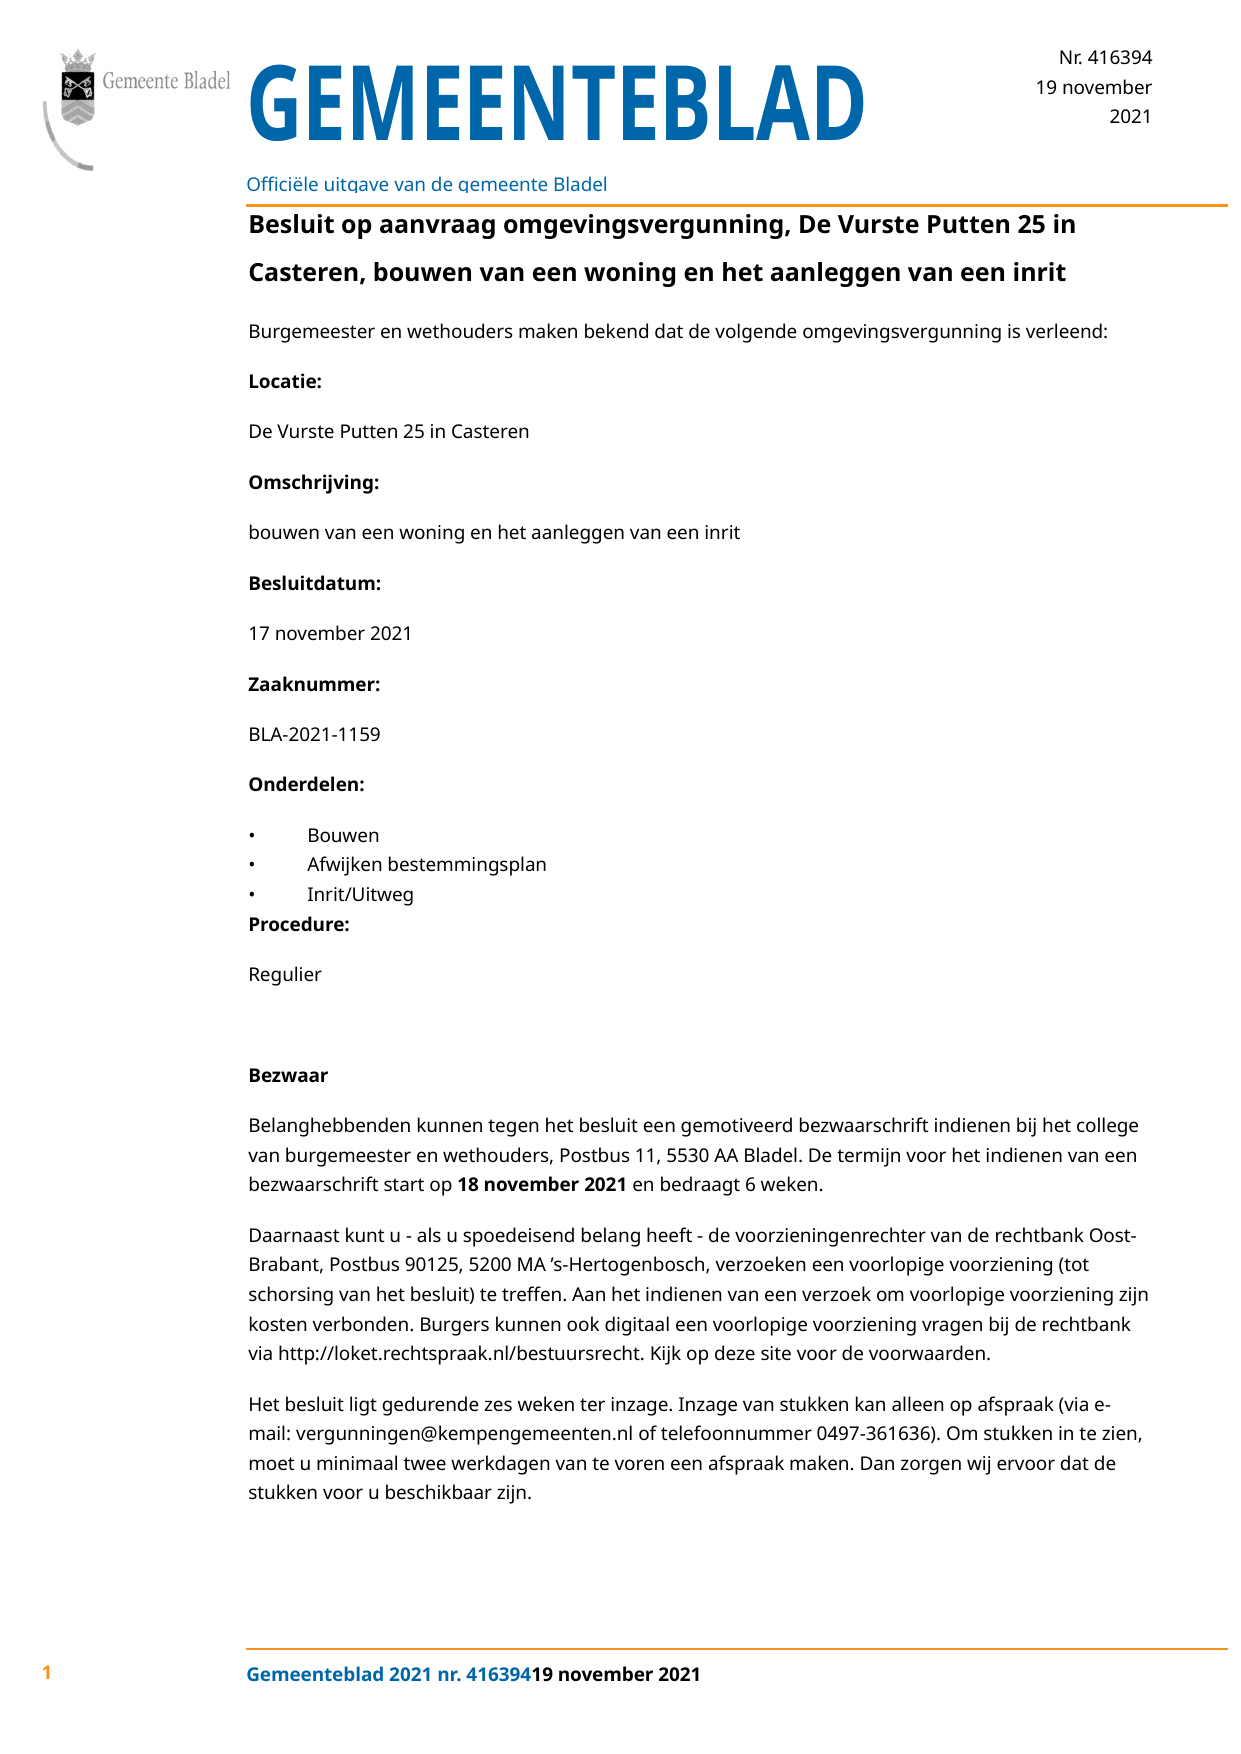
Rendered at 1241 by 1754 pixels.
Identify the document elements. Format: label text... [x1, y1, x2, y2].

text Omschrijving: [248, 469, 1152, 495]
text Het besluit ligt gedurende zes weken ter inzage. Inzage van stukken kan alleen op afspraak (via e-mail: vergunningen@kempengemeenten.nl of telefoonnummer 0497-361636). Om stukken in te zien, moet u minimaal twee werkdagen van te voren een afspraak maken. Dan zorgen wij ervoor dat de stukken voor u beschikbaar zijn. [248, 1391, 1152, 1505]
text Zaaknummer: [248, 671, 1152, 697]
text De Vurste Putten 25 in Casteren [248, 419, 1152, 444]
text Onderdelen: [248, 772, 1152, 797]
text Besluit op aanvraag omgevingsvergunning, De Vurste Putten 25 in Casteren, bouwen van een woning en het aanleggen van een inrit [248, 207, 1152, 288]
text Procedure: [248, 911, 1152, 937]
list Afwijken bestemmingsplan [248, 852, 1152, 877]
text Burgemeester en wethouders maken bekend dat de volgende omgevingsvergunning is verleend: [248, 318, 1152, 344]
text bouwen van een woning en het aanleggen van een inrit [248, 519, 1152, 545]
text BLA-2021-1159 [248, 721, 1152, 747]
list Inrit/Uitweg [248, 881, 1152, 907]
text Regulier [248, 961, 1152, 987]
picture [41, 47, 231, 172]
text Bezwaar [248, 1062, 1152, 1088]
text Besluitdatum: [248, 570, 1152, 596]
text Belanghebbenden kunnen tegen het besluit een gemotiveerd bezwaarschrift indienen bij het college van burgemeester en wethouders, Postbus 11, 5530 AA Bladel. De termijn voor het indienen van een bezwaarschrift start op 18 november 2021 en bedraagt 6 weken. [248, 1112, 1152, 1197]
list Bouwen [248, 822, 1152, 848]
text Daarnaast kunt u - als u spoedeisend belang heeft - de voorzieningenrechter van de rechtbank Oost-Brabant, Postbus 90125, 5200 MA ’s-Hertogenbosch, verzoeken een voorlopige voorziening (tot schorsing van het besluit) te treffen. Aan het indienen van een verzoek om voorlopige voorziening zijn kosten verbonden. Burgers kunnen ook digitaal een voorlopige voorziening vragen bij de rechtbank via http://loket.rechtspraak.nl/bestuursrecht. Kijk op deze site voor de voorwaarden. [248, 1222, 1152, 1366]
text Locatie: [248, 368, 1152, 394]
text 17 november 2021 [248, 620, 1152, 646]
